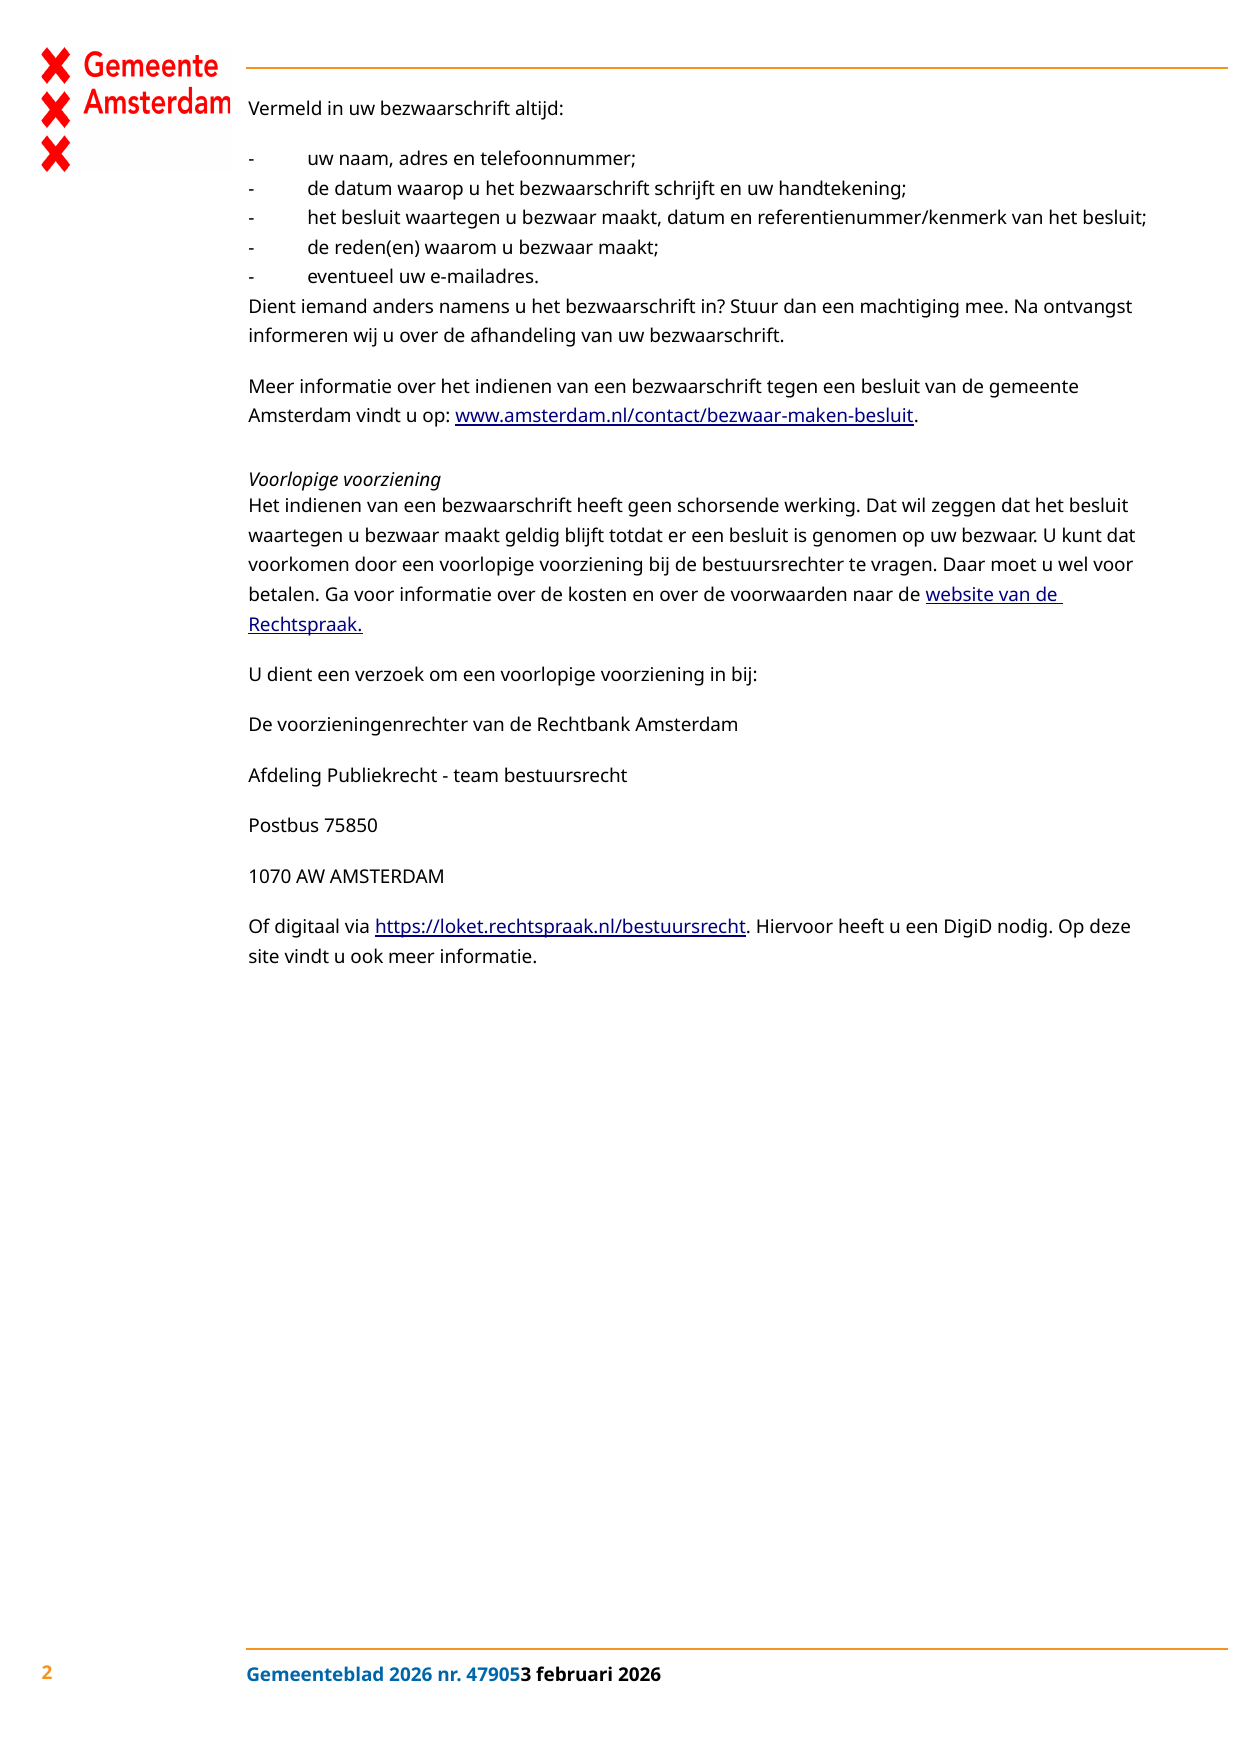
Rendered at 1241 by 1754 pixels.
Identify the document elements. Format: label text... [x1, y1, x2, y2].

text Voorlopige voorziening [248, 467, 1152, 492]
text Meer informatie over het indienen van een bezwaarschrift tegen een besluit van de gemeente Amsterdam vindt u op: www.amsterdam.nl/contact/bezwaar-maken-besluit. [248, 373, 1152, 428]
list de datum waarop u het bezwaarschrift schrijft en uw handtekening; [248, 175, 1152, 201]
text 1070 AW AMSTERDAM [248, 863, 1152, 888]
list het besluit waartegen u bezwaar maakt, datum en referentienummer/kenmerk van het besluit; [248, 204, 1152, 230]
list eventueel uw e-mailadres. [248, 263, 1152, 289]
text De voorzieningenrechter van de Rechtbank Amsterdam [248, 712, 1152, 737]
picture [41, 47, 231, 172]
list uw naam, adres en telefoonnummer; [248, 145, 1152, 171]
text Of digitaal via https://loket.rechtspraak.nl/bestuursrecht. Hiervoor heeft u een DigiD nodig. Op deze site vindt u ook meer informatie. [248, 913, 1152, 968]
text Postbus 75850 [248, 812, 1152, 838]
list de reden(en) waarom u bezwaar maakt; [248, 234, 1152, 260]
text Afdeling Publiekrecht - team bestuursrecht [248, 762, 1152, 788]
text Vermeld in uw bezwaarschrift altijd: [248, 95, 1152, 121]
text Het indienen van een bezwaarschrift heeft geen schorsende werking. Dat wil zeggen dat het besluit waartegen u bezwaar maakt geldig blijft totdat er een besluit is genomen op uw bezwaar. U kunt dat voorkomen door een voorlopige voorziening bij de bestuursrechter te vragen. Daar moet u wel voor betalen. Ga voor informatie over de kosten en over de voorwaarden naar de website van de Rechtspraak. [248, 492, 1152, 636]
text Dient iemand anders namens u het bezwaarschrift in? Stuur dan een machtiging mee. Na ontvangst informeren wij u over de afhandeling van uw bezwaarschrift. [248, 293, 1152, 348]
text U dient een verzoek om een voorlopige voorziening in bij: [248, 661, 1152, 687]
